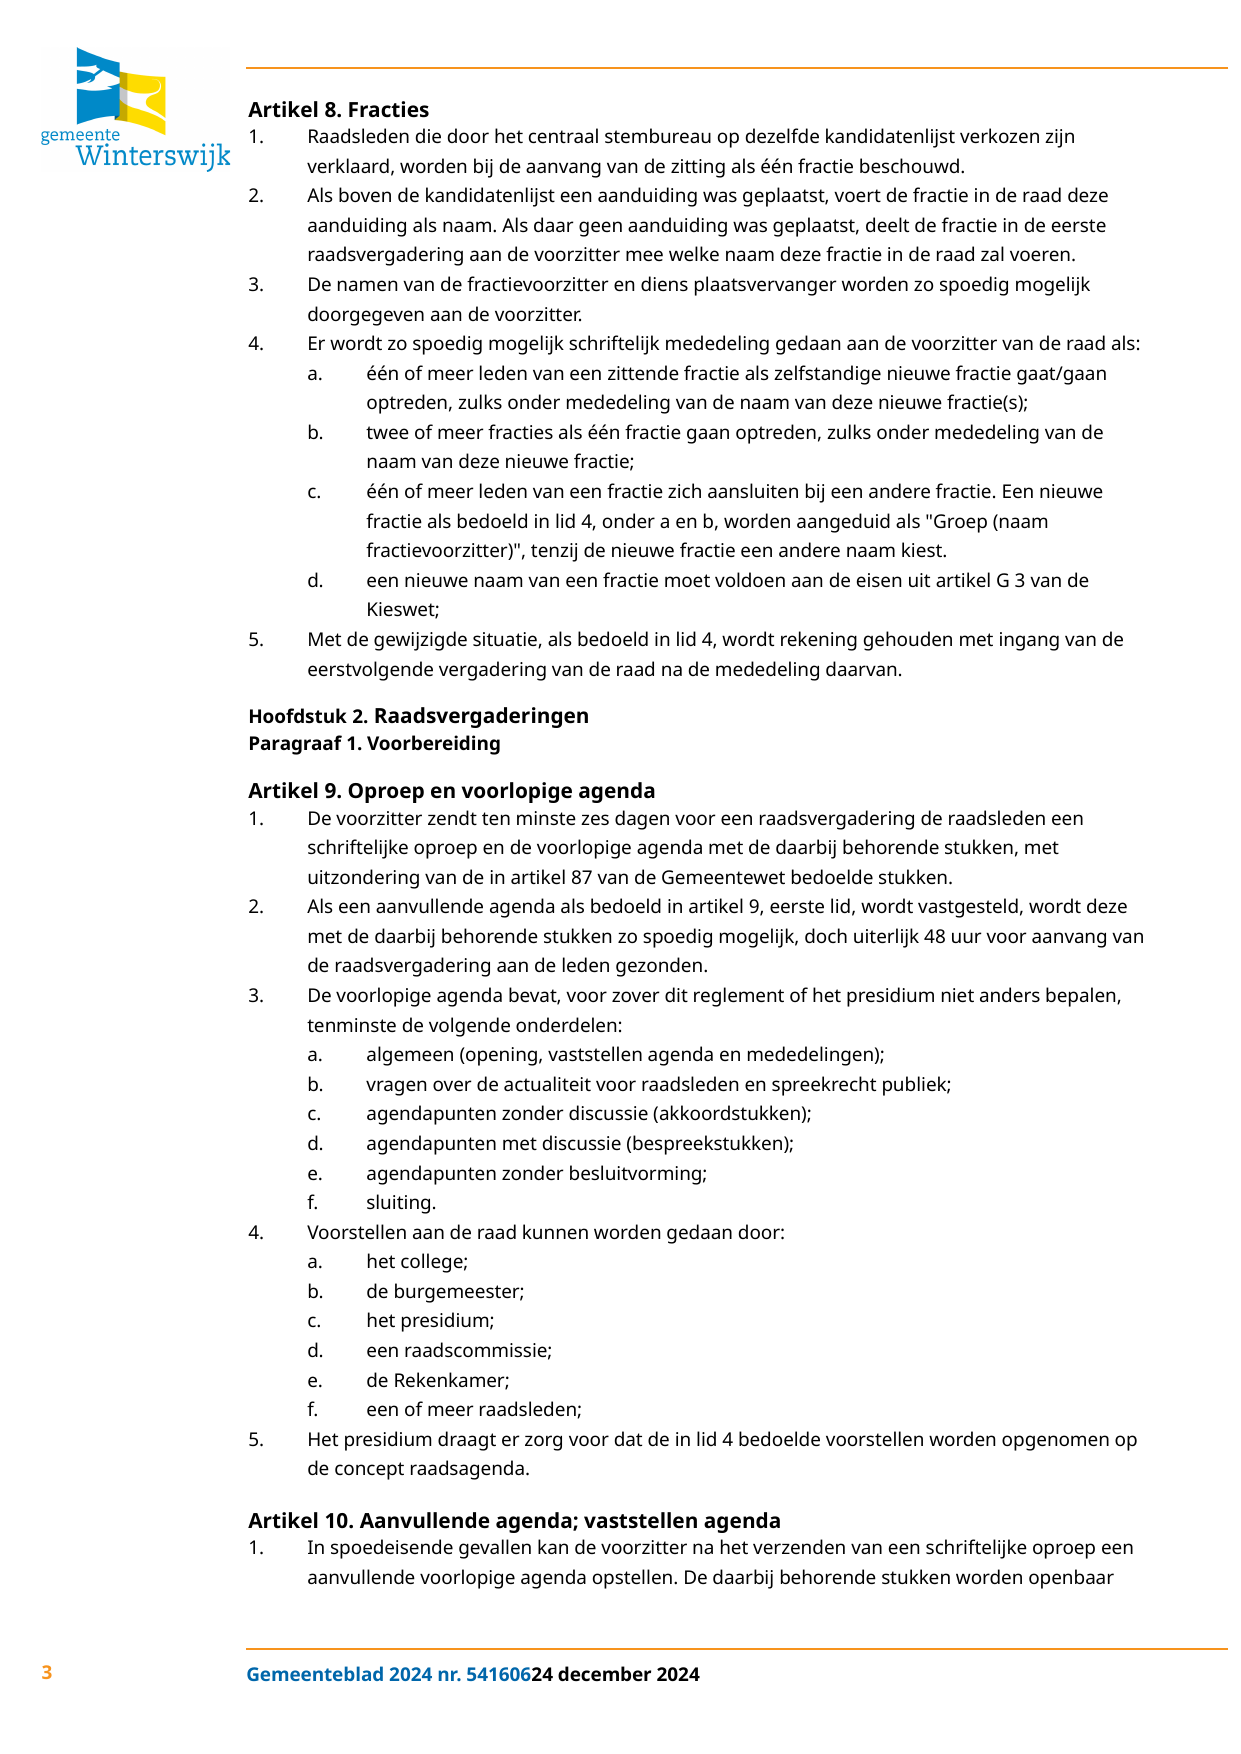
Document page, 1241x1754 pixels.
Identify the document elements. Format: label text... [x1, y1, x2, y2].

list de Rekenkamer; [307, 1367, 1152, 1393]
list agendapunten met discussie (bespreekstukken); [307, 1130, 1152, 1156]
list vragen over de actualiteit voor raadsleden en spreekrecht publiek; [307, 1071, 1152, 1097]
list De voorzitter zendt ten minste zes dagen voor een raadsvergadering de raadsleden een schriftelijke oproep en de voorlopige agenda met de daarbij behorende stukken, met uitzondering van de in artikel 87 van de Gemeentewet bedoelde stukken. [248, 805, 1152, 890]
list een nieuwe naam van een fractie moet voldoen aan de eisen uit artikel G 3 van de Kieswet; [307, 567, 1152, 622]
list twee of meer fracties als één fractie gaan optreden, zulks onder mededeling van de naam van deze nieuwe fractie; [307, 419, 1152, 474]
list Als een aanvullende agenda als bedoeld in artikel 9, eerste lid, wordt vastgesteld, wordt deze met de daarbij behorende stukken zo spoedig mogelijk, doch uiterlijk 48 uur voor aanvang van de raadsvergadering aan de leden gezonden. [248, 893, 1152, 978]
list een of meer raadsleden; [307, 1396, 1152, 1422]
list Voorstellen aan de raad kunnen worden gedaan door: [248, 1219, 1152, 1245]
text Artikel 9. Oproep en voorlopige agenda [248, 776, 1152, 805]
list algemeen (opening, vaststellen agenda en mededelingen); [307, 1041, 1152, 1067]
list In spoedeisende gevallen kan de voorzitter na het verzenden van een schriftelijke oproep een aanvullende voorlopige agenda opstellen. De daarbij behorende stukken worden openbaar [248, 1534, 1152, 1590]
list een raadscommissie; [307, 1337, 1152, 1363]
text Hoofdstuk 2. Raadsvergaderingen [248, 701, 1152, 730]
list de burgemeester; [307, 1278, 1152, 1304]
list agendapunten zonder discussie (akkoordstukken); [307, 1101, 1152, 1126]
text Paragraaf 1. Voorbereiding [248, 730, 1152, 756]
text Artikel 8. Fracties [248, 95, 1152, 123]
list agendapunten zonder besluitvorming; [307, 1160, 1152, 1186]
list Als boven de kandidatenlijst een aanduiding was geplaatst, voert de fractie in de raad deze aanduiding als naam. Als daar geen aanduiding was geplaatst, deelt de fractie in de eerste raadsvergadering aan de voorzitter mee welke naam deze fractie in de raad zal voeren. [248, 182, 1152, 267]
list Het presidium draagt er zorg voor dat de in lid 4 bedoelde voorstellen worden opgenomen op de concept raadsagenda. [248, 1426, 1152, 1481]
list Er wordt zo spoedig mogelijk schriftelijk mededeling gedaan aan de voorzitter van de raad als: [248, 330, 1152, 356]
list Met de gewijzigde situatie, als bedoeld in lid 4, wordt rekening gehouden met ingang van de eerstvolgende vergadering van de raad na de mededeling daarvan. [248, 626, 1152, 681]
list één of meer leden van een fractie zich aansluiten bij een andere fractie. Een nieuwe fractie als bedoeld in lid 4, onder a en b, worden aangeduid als "Groep (naam fractievoorzitter)", tenzij de nieuwe fractie een andere naam kiest. [307, 478, 1152, 563]
list De voorlopige agenda bevat, voor zover dit reglement of het presidium niet anders bepalen, tenminste de volgende onderdelen: [248, 982, 1152, 1038]
text Artikel 10. Aanvullende agenda; vaststellen agenda [248, 1506, 1152, 1534]
list het presidium; [307, 1308, 1152, 1333]
picture [41, 47, 231, 172]
list De namen van de fractievoorzitter en diens plaatsvervanger worden zo spoedig mogelijk doorgegeven aan de voorzitter. [248, 271, 1152, 326]
list één of meer leden van een zittende fractie als zelfstandige nieuwe fractie gaat/gaan optreden, zulks onder mededeling van de naam van deze nieuwe fractie(s); [307, 360, 1152, 415]
list sluiting. [307, 1189, 1152, 1215]
list Raadsleden die door het centraal stembureau op dezelfde kandidatenlijst verkozen zijn verklaard, worden bij de aanvang van de zitting als één fractie beschouwd. [248, 123, 1152, 178]
picture [225, 153, 231, 162]
list het college; [307, 1248, 1152, 1274]
